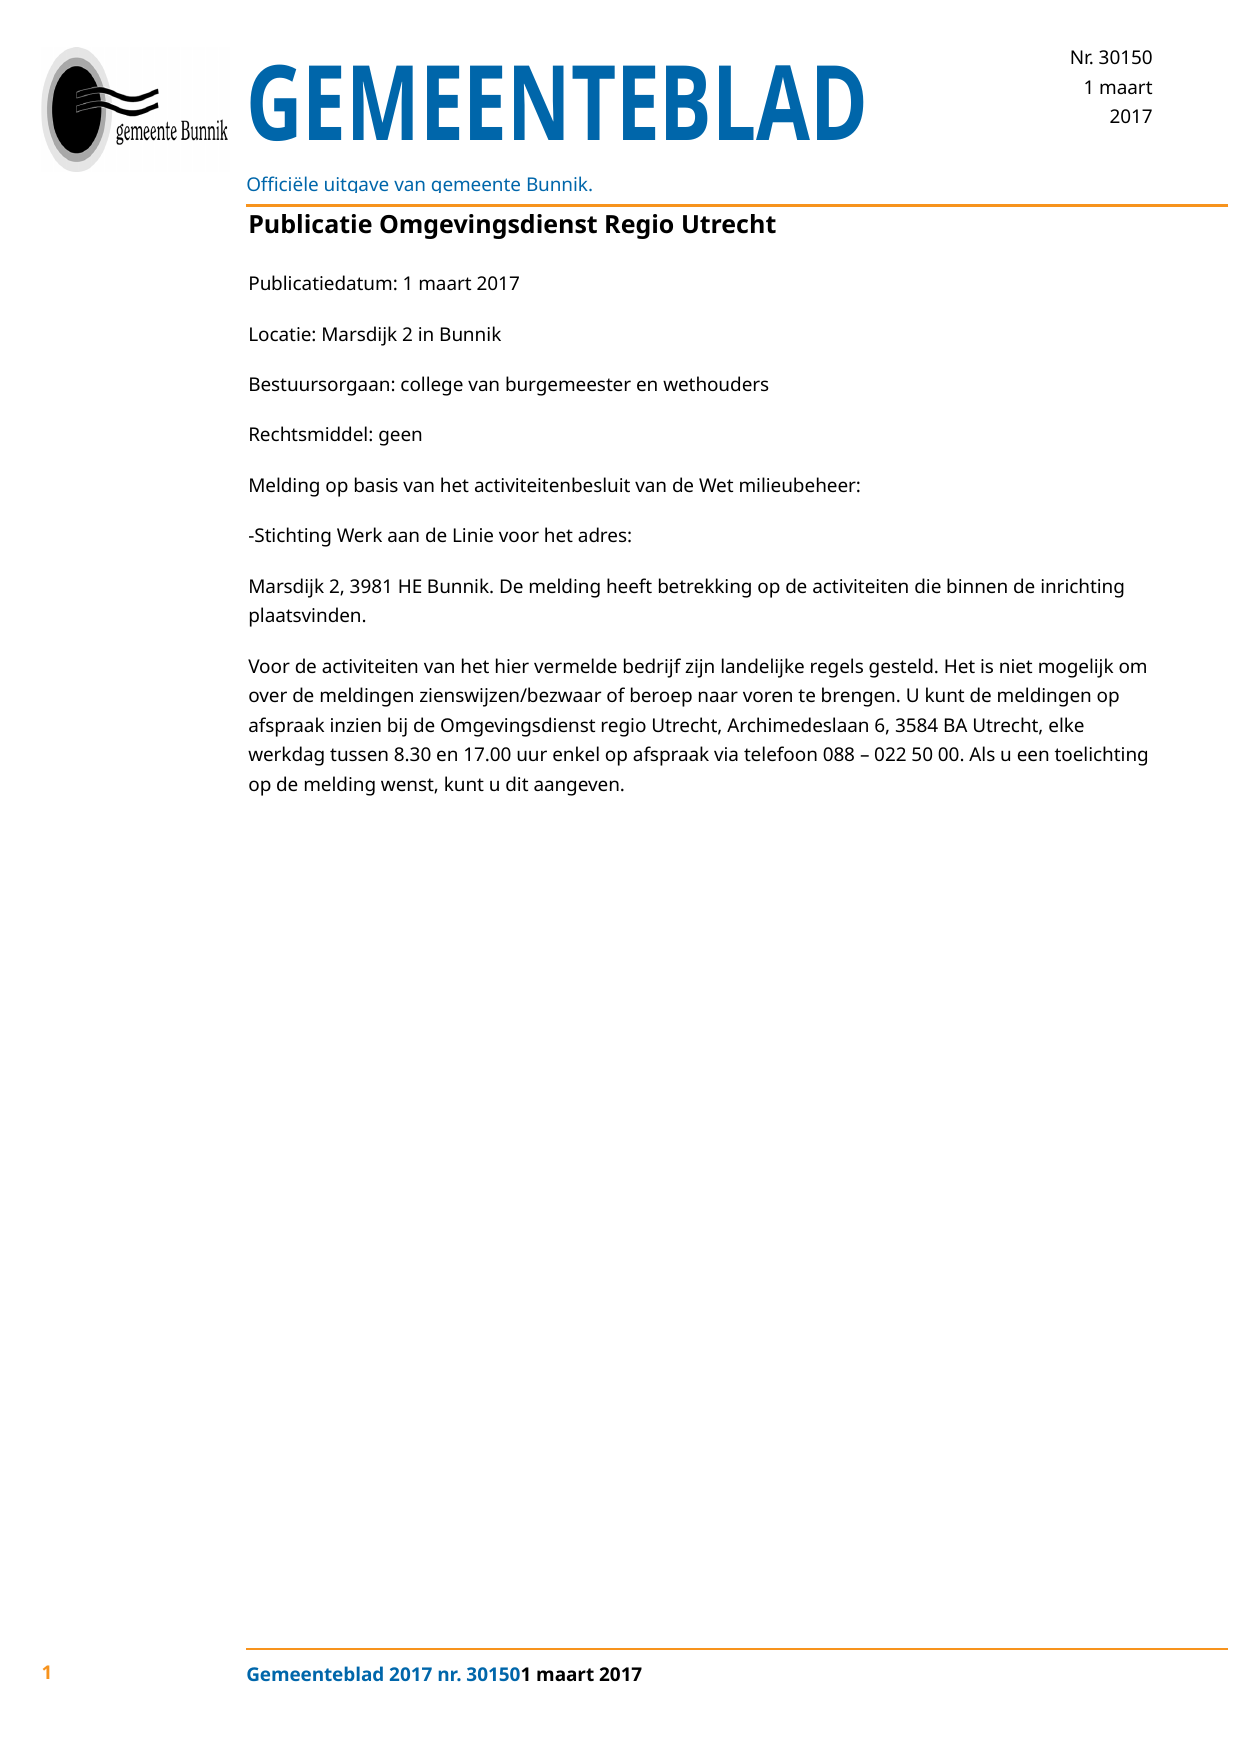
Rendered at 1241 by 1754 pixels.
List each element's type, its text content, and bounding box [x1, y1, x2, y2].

text Melding op basis van het activiteitenbesluit van de Wet milieubeheer: [248, 472, 1152, 498]
text -Stichting Werk aan de Linie voor het adres: [248, 522, 1152, 548]
text Publicatiedatum: 1 maart 2017 [248, 270, 1152, 296]
text Rechtsmiddel: geen [248, 422, 1152, 447]
picture [41, 47, 231, 172]
text Bestuursorgaan: college van burgemeester en wethouders [248, 371, 1152, 397]
text Locatie: Marsdijk 2 in Bunnik [248, 321, 1152, 346]
text Voor de activiteiten van het hier vermelde bedrijf zijn landelijke regels gesteld. Het is niet mogelijk om over de meldingen zienswijzen/bezwaar of beroep naar voren te brengen. U kunt de meldingen op afspraak inzien bij de Omgevingsdienst regio Utrecht, Archimedeslaan 6, 3584 BA Utrecht, elke werkdag tussen 8.30 en 17.00 uur enkel op afspraak via telefoon 088 – 022 50 00. Als u een toelichting op de melding wenst, kunt u dit aangeven. [248, 653, 1152, 797]
text Marsdijk 2, 3981 HE Bunnik. De melding heeft betrekking op de activiteiten die binnen de inrichting plaatsvinden. [248, 573, 1152, 628]
text Publicatie Omgevingsdienst Regio Utrecht [248, 207, 1152, 241]
